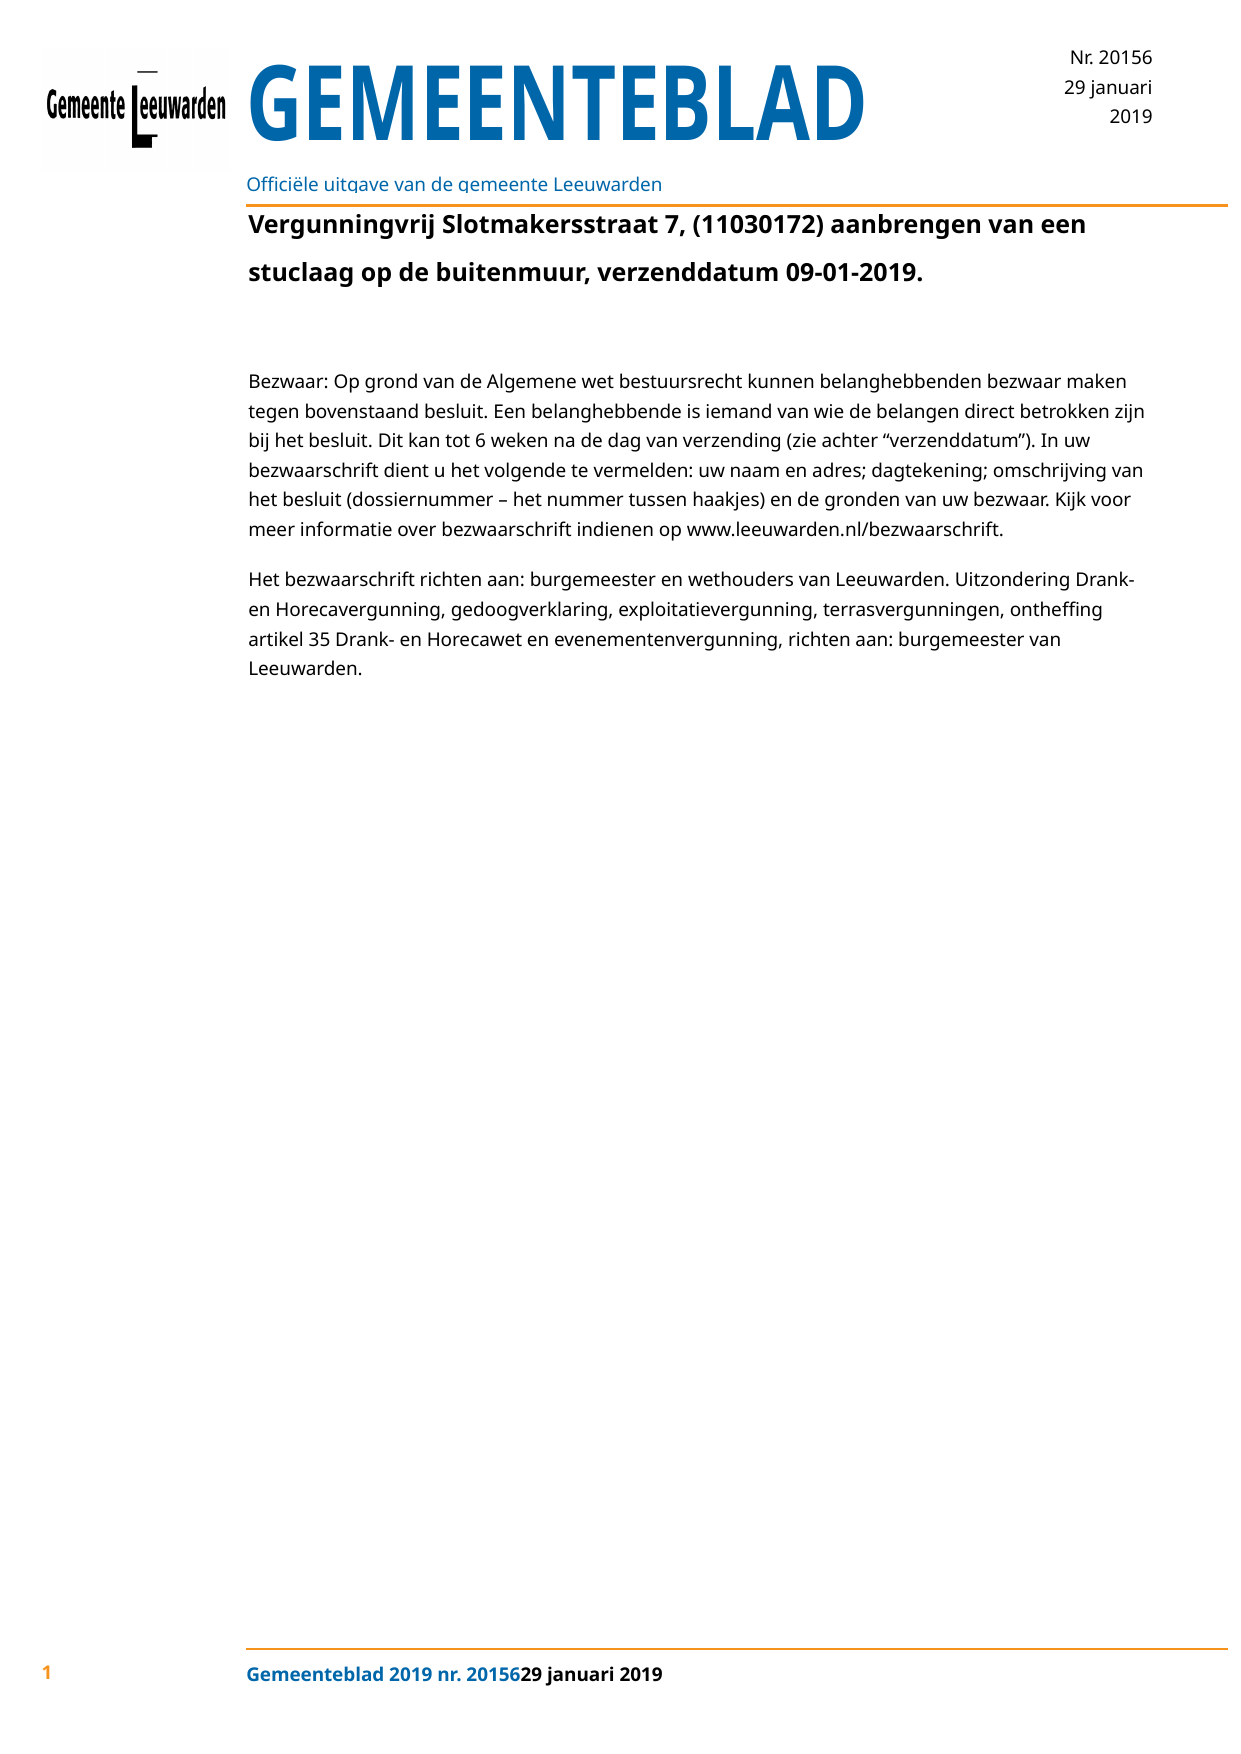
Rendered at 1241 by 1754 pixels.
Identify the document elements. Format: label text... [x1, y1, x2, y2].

text Het bezwaarschrift richten aan: burgemeester en wethouders van Leeuwarden. Uitzondering Drank- en Horecavergunning, gedoogverklaring, exploitatievergunning, terrasvergunningen, ontheffing artikel 35 Drank- en Horecawet en evenementenvergunning, richten aan: burgemeester van Leeuwarden. [248, 567, 1152, 681]
text Vergunningvrij Slotmakersstraat 7, (11030172) aanbrengen van een stuclaag op de buitenmuur, verzenddatum 09-01-2019. [248, 207, 1152, 288]
picture [41, 47, 231, 172]
text Bezwaar: Op grond van de Algemene wet bestuursrecht kunnen belanghebbenden bezwaar maken tegen bovenstaand besluit. Een belanghebbende is iemand van wie de belangen direct betrokken zijn bij het besluit. Dit kan tot 6 weken na de dag van verzending (zie achter “verzenddatum”). In uw bezwaarschrift dient u het volgende te vermelden: uw naam en adres; dagtekening; omschrijving van het besluit (dossiernummer – het nummer tussen haakjes) en de gronden van uw bezwaar. Kijk voor meer informatie over bezwaarschrift indienen op www.leeuwarden.nl/bezwaarschrift. [248, 368, 1152, 542]
